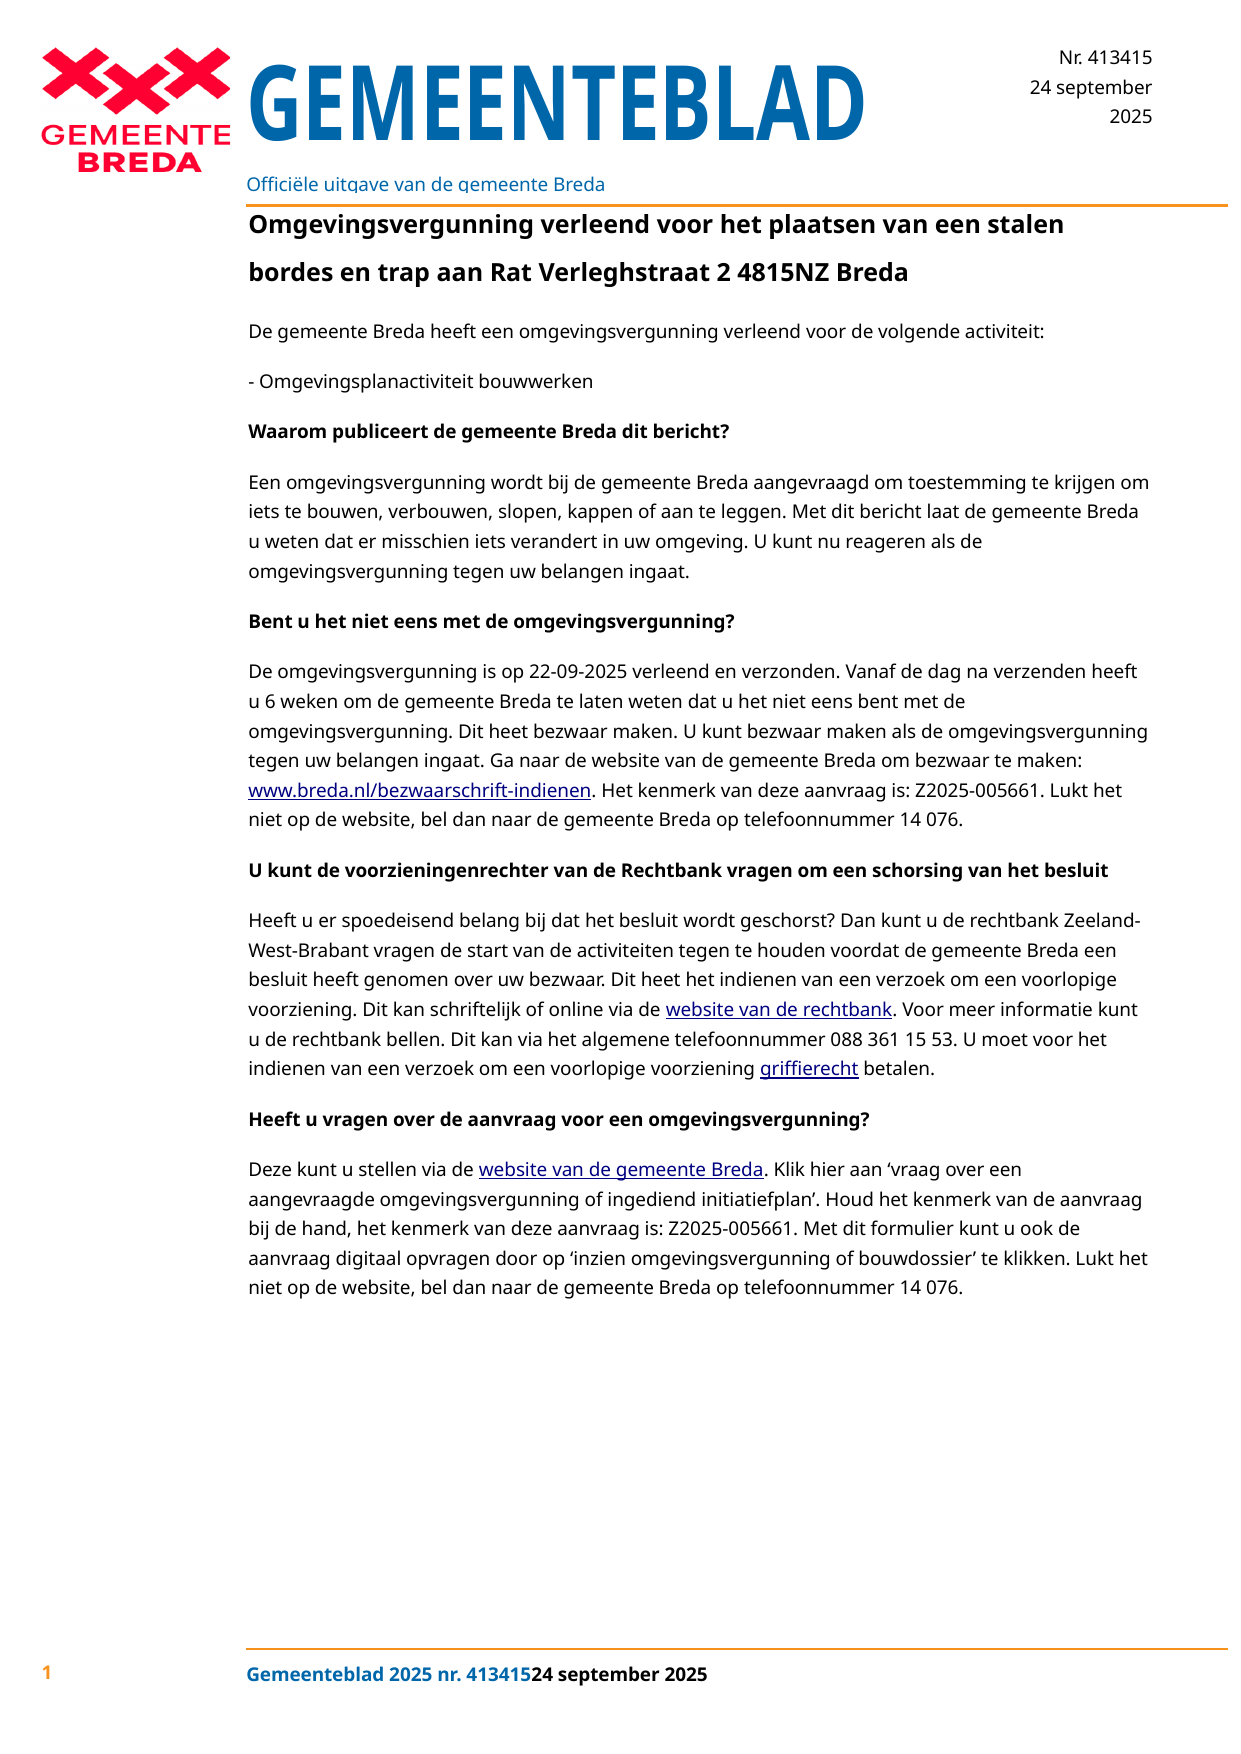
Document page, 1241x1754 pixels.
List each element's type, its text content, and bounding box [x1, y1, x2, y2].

text Bent u het niet eens met de omgevingsvergunning? [248, 608, 1152, 634]
picture [41, 47, 231, 172]
text De omgevingsvergunning is op 22-09-2025 verleend en verzonden. Vanaf de dag na verzenden heeft u 6 weken om de gemeente Breda te laten weten dat u het niet eens bent met de omgevingsvergunning. Dit heet bezwaar maken. U kunt bezwaar maken als de omgevingsvergunning tegen uw belangen ingaat. Ga naar de website van de gemeente Breda om bezwaar te maken: www.breda.nl/bezwaarschrift-indienen. Het kenmerk van deze aanvraag is: Z2025-005661. Lukt het niet op de website, bel dan naar de gemeente Breda op telefoonnummer 14 076. [248, 659, 1152, 832]
text De gemeente Breda heeft een omgevingsvergunning verleend voor de volgende activiteit: [248, 318, 1152, 344]
text Deze kunt u stellen via de website van de gemeente Breda. Klik hier aan ‘vraag over een aangevraagde omgevingsvergunning of ingediend initiatiefplan’. Houd het kenmerk van de aanvraag bij de hand, het kenmerk van deze aanvraag is: Z2025-005661. Met dit formulier kunt u ook de aanvraag digitaal opvragen door op ‘inzien omgevingsvergunning of bouwdossier’ te klikken. Lukt het niet op de website, bel dan naar de gemeente Breda op telefoonnummer 14 076. [248, 1156, 1152, 1300]
text Heeft u vragen over de aanvraag voor een omgevingsvergunning? [248, 1106, 1152, 1132]
text Omgevingsvergunning verleend voor het plaatsen van een stalen bordes en trap aan Rat Verleghstraat 2 4815NZ Breda [248, 207, 1152, 288]
text Heeft u er spoedeisend belang bij dat het besluit wordt geschorst? Dan kunt u de rechtbank Zeeland-West-Brabant vragen de start van de activiteiten tegen te houden voordat de gemeente Breda een besluit heeft genomen over uw bezwaar. Dit heet het indienen van een verzoek om een voorlopige voorziening. Dit kan schriftelijk of online via de website van de rechtbank. Voor meer informatie kunt u de rechtbank bellen. Dit kan via het algemene telefoonnummer 088 361 15 53. U moet voor het indienen van een verzoek om een voorlopige voorziening griffierecht betalen. [248, 907, 1152, 1081]
text - Omgevingsplanactiviteit bouwwerken [248, 368, 1152, 394]
text Een omgevingsvergunning wordt bij de gemeente Breda aangevraagd om toestemming te krijgen om iets te bouwen, verbouwen, slopen, kappen of aan te leggen. Met dit bericht laat de gemeente Breda u weten dat er misschien iets verandert in uw omgeving. U kunt nu reageren als de omgevingsvergunning tegen uw belangen ingaat. [248, 469, 1152, 584]
text Waarom publiceert de gemeente Breda dit bericht? [248, 419, 1152, 444]
text U kunt de voorzieningenrechter van de Rechtbank vragen om een schorsing van het besluit [248, 857, 1152, 883]
